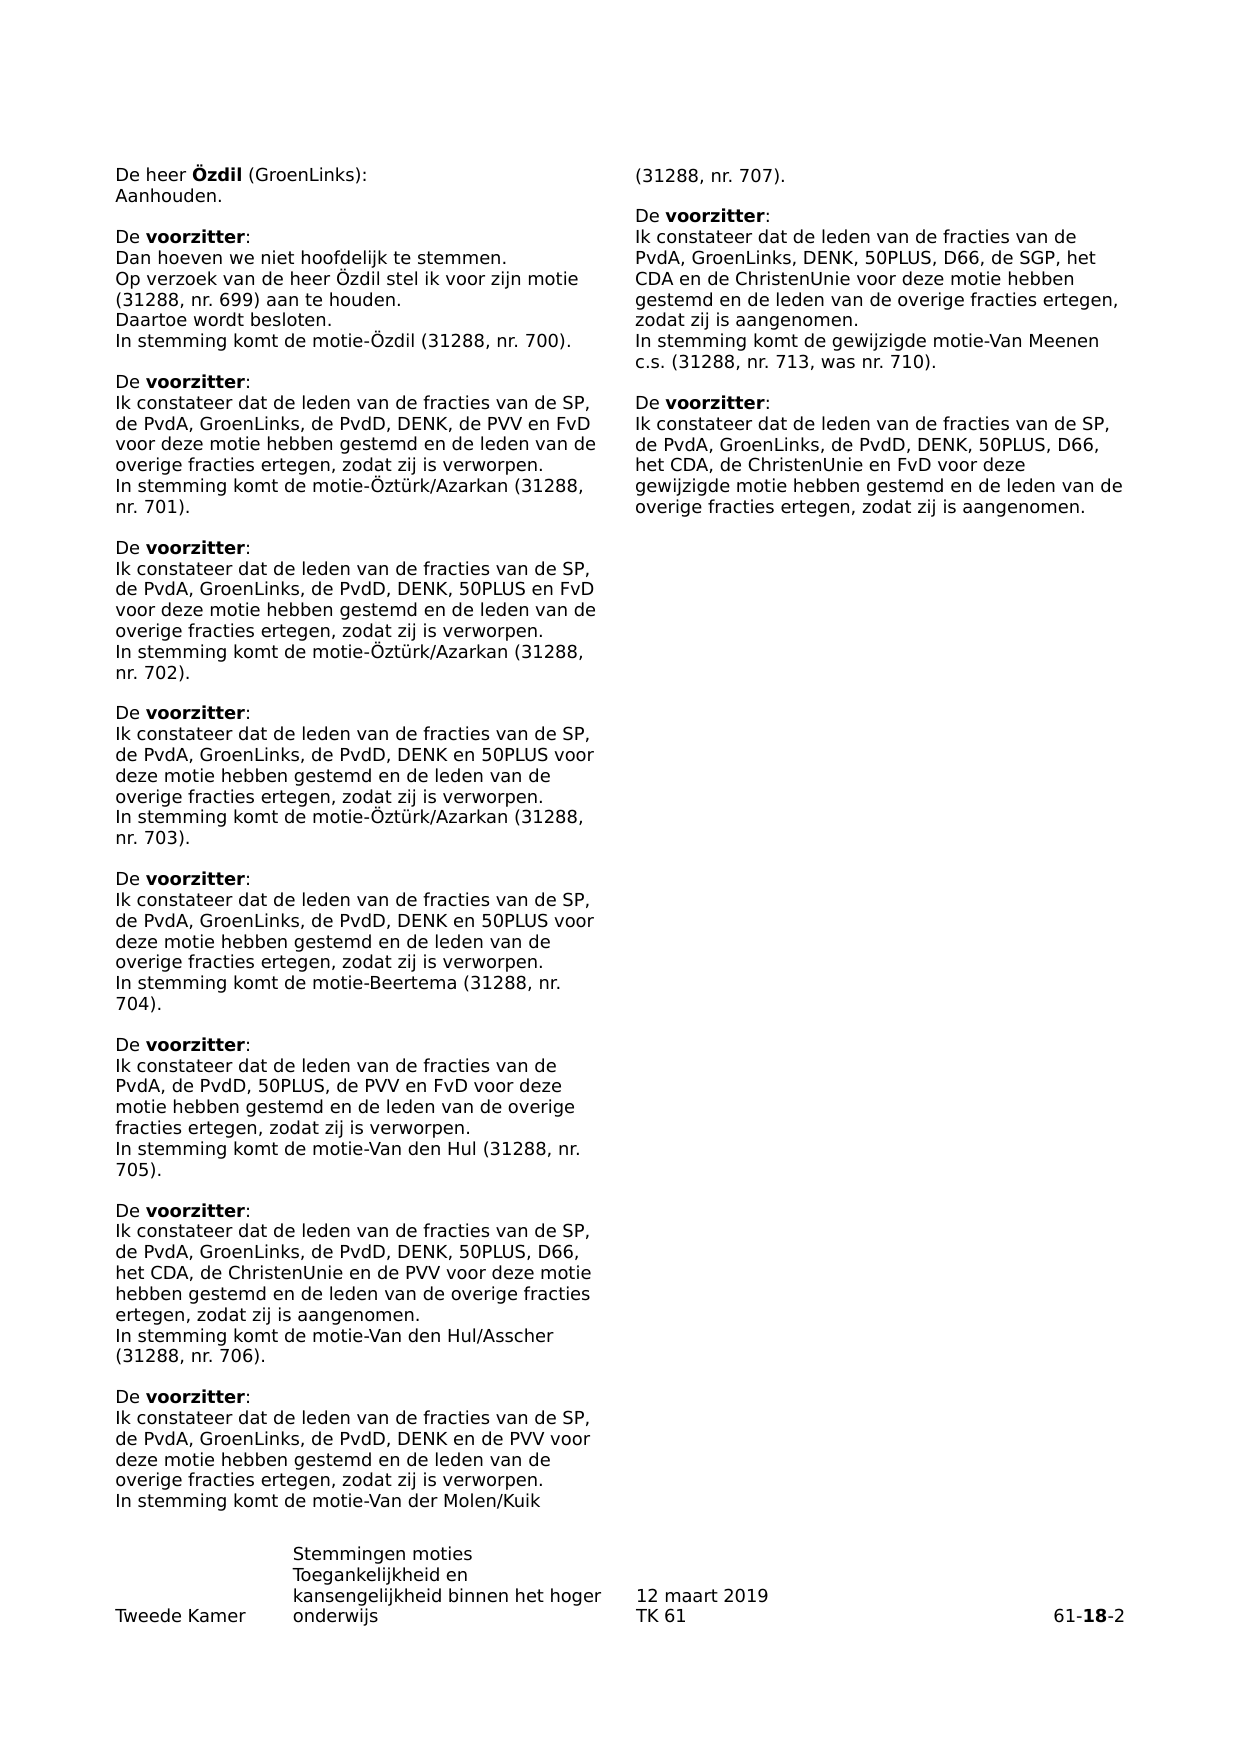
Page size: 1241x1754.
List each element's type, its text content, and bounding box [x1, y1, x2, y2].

text Ik constateer dat de leden van de fracties van de PvdA, GroenLinks, DENK, 50PLUS, D66, de SGP, het CDA en de ChristenUnie voor deze motie hebben gestemd en de leden van de overige fracties ertegen, zodat zij is aangenomen. [635, 227, 1125, 331]
text De voorzitter: [115, 1035, 605, 1055]
text (31288, nr. 707). [635, 165, 1125, 186]
text In stemming komt de motie-Van der Molen/Kuik [115, 1491, 605, 1512]
text Ik constateer dat de leden van de fracties van de SP, de PvdA, GroenLinks, de PvdD, DENK en 50PLUS voor deze motie hebben gestemd en de leden van de overige fracties ertegen, zodat zij is verworpen. [115, 890, 605, 973]
text De voorzitter: [115, 537, 605, 558]
text Ik constateer dat de leden van de fracties van de SP, de PvdA, GroenLinks, de PvdD, DENK en de PVV voor deze motie hebben gestemd en de leden van de overige fracties ertegen, zodat zij is verworpen. [115, 1408, 605, 1491]
text De voorzitter: [115, 1200, 605, 1221]
text In stemming komt de gewijzigde motie-Van Meenen c.s. (31288, nr. 713, was nr. 710). [635, 331, 1125, 373]
text De voorzitter: [115, 227, 605, 248]
text Ik constateer dat de leden van de fracties van de SP, de PvdA, GroenLinks, de PvdD, DENK en 50PLUS voor deze motie hebben gestemd en de leden van de overige fracties ertegen, zodat zij is verworpen. [115, 724, 605, 807]
text In stemming komt de motie-Van den Hul/Asscher (31288, nr. 706). [115, 1325, 605, 1367]
text Daartoe wordt besloten. [115, 310, 605, 331]
text Ik constateer dat de leden van de fracties van de SP, de PvdA, GroenLinks, de PvdD, DENK, de PVV en FvD voor deze motie hebben gestemd en de leden van de overige fracties ertegen, zodat zij is verworpen. [115, 392, 605, 476]
text De voorzitter: [635, 393, 1125, 413]
text De heer Özdil (GroenLinks): [115, 165, 605, 186]
text Dan hoeven we niet hoofdelijk te stemmen. [115, 248, 605, 268]
text De voorzitter: [115, 703, 605, 724]
text Ik constateer dat de leden van de fracties van de SP, de PvdA, GroenLinks, de PvdD, DENK, 50PLUS, D66, het CDA, de ChristenUnie en de PVV voor deze motie hebben gestemd en de leden van de overige fracties ertegen, zodat zij is aangenomen. [115, 1221, 605, 1325]
text In stemming komt de motie-Özdil (31288, nr. 700). [115, 331, 605, 352]
text De voorzitter: [115, 372, 605, 392]
text Ik constateer dat de leden van de fracties van de SP, de PvdA, GroenLinks, de PvdD, DENK, 50PLUS, D66, het CDA, de ChristenUnie en FvD voor deze gewijzigde motie hebben gestemd en de leden van de overige fracties ertegen, zodat zij is aangenomen. [635, 413, 1125, 518]
text De voorzitter: [115, 1387, 605, 1408]
text Op verzoek van de heer Özdil stel ik voor zijn motie (31288, nr. 699) aan te houden. [115, 268, 605, 310]
text De voorzitter: [115, 869, 605, 890]
text In stemming komt de motie-Öztürk/Azarkan (31288, nr. 702). [115, 642, 605, 683]
text Aanhouden. [115, 186, 605, 207]
text In stemming komt de motie-Beertema (31288, nr. 704). [115, 973, 605, 1015]
text In stemming komt de motie-Öztürk/Azarkan (31288, nr. 703). [115, 807, 605, 849]
text Ik constateer dat de leden van de fracties van de PvdA, de PvdD, 50PLUS, de PVV en FvD voor deze motie hebben gestemd en de leden van de overige fracties ertegen, zodat zij is verworpen. [115, 1055, 605, 1139]
text De voorzitter: [635, 206, 1125, 227]
text In stemming komt de motie-Van den Hul (31288, nr. 705). [115, 1139, 605, 1180]
text Ik constateer dat de leden van de fracties van de SP, de PvdA, GroenLinks, de PvdD, DENK, 50PLUS en FvD voor deze motie hebben gestemd en de leden van de overige fracties ertegen, zodat zij is verworpen. [115, 558, 605, 642]
text In stemming komt de motie-Öztürk/Azarkan (31288, nr. 701). [115, 476, 605, 517]
